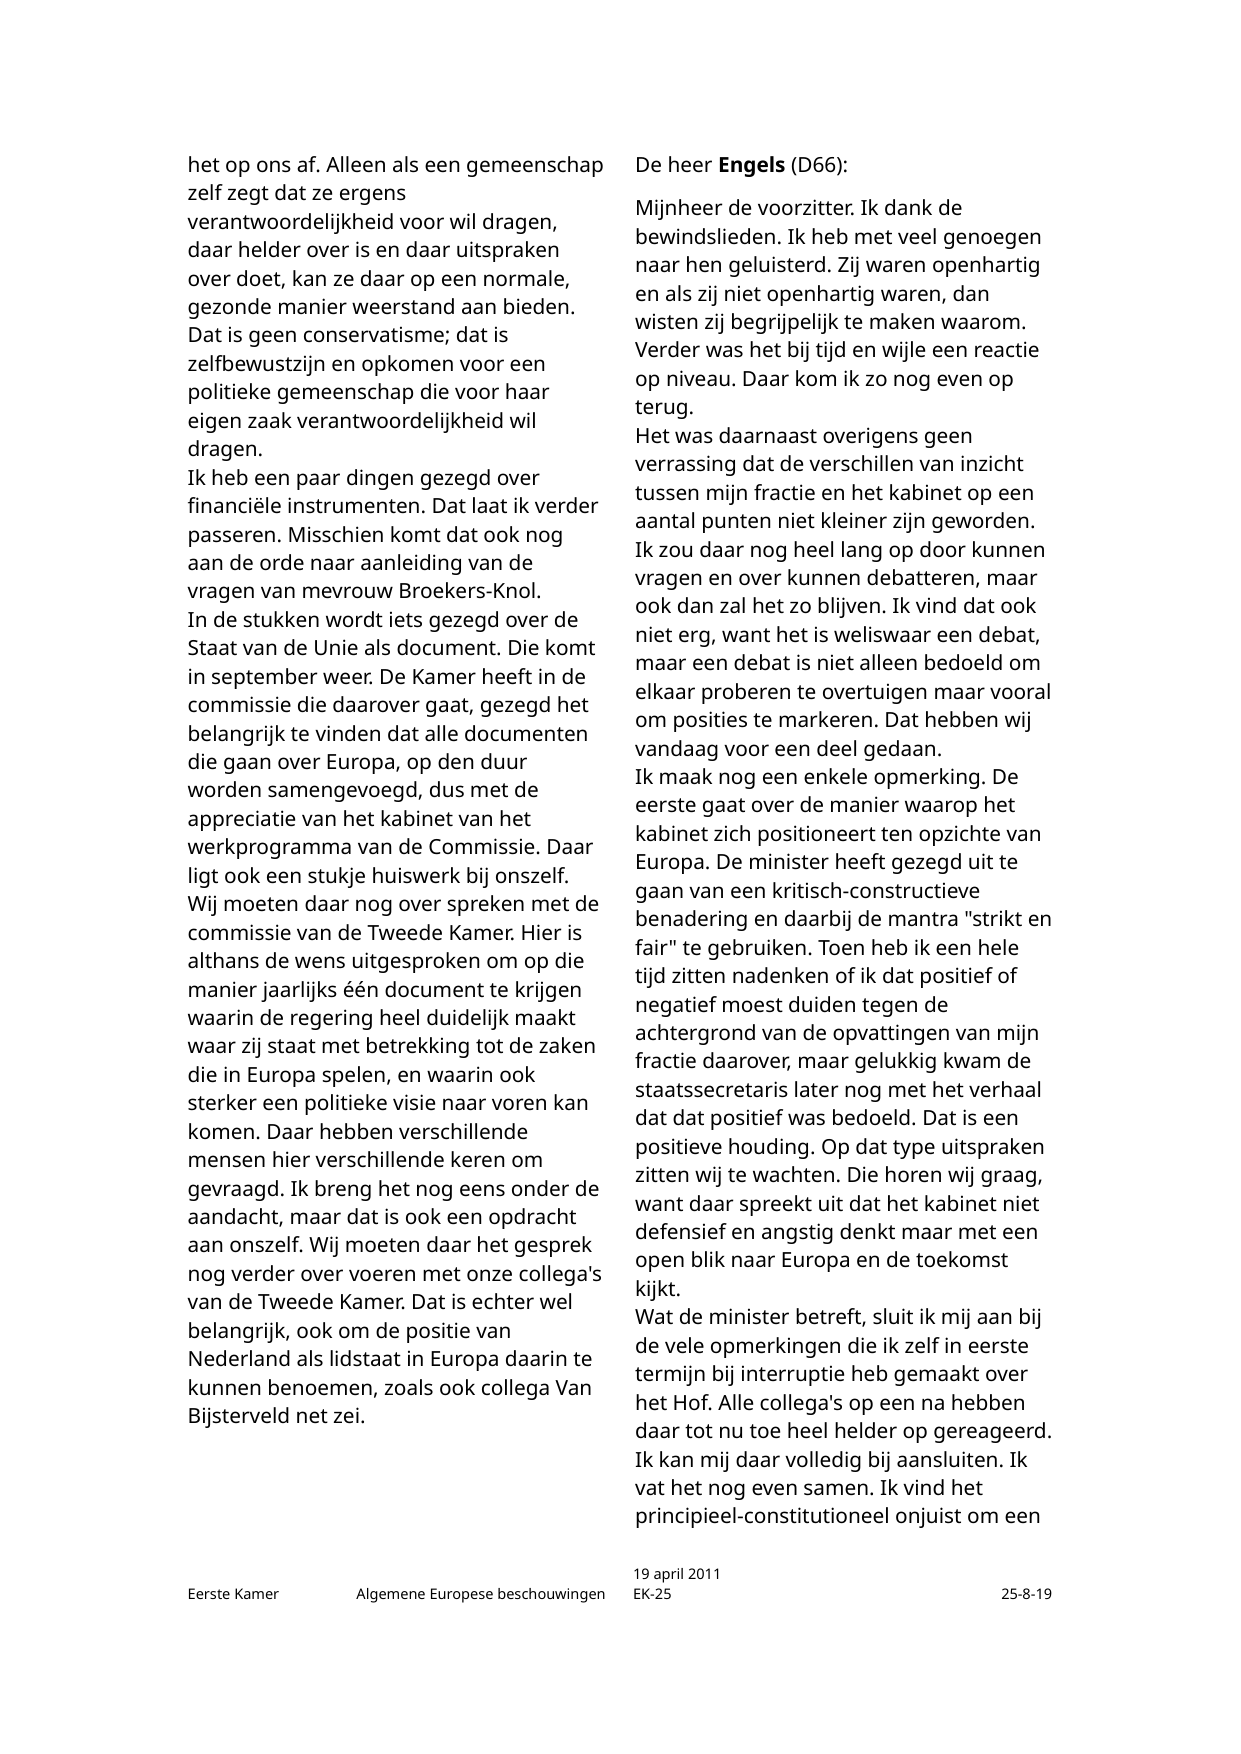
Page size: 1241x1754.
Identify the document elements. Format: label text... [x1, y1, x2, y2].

text Ik heb een paar dingen gezegd over financiële instrumenten. Dat laat ik verder passeren. Misschien komt dat ook nog aan de orde naar aanleiding van de vragen van mevrouw Broekers-Knol. [187, 463, 605, 605]
text het op ons af. Alleen als een gemeenschap zelf zegt dat ze ergens verantwoordelijkheid voor wil dragen, daar helder over is en daar uitspraken over doet, kan ze daar op een normale, gezonde manier weerstand aan bieden. Dat is geen conservatisme; dat is zelfbewustzijn en opkomen voor een politieke gemeenschap die voor haar eigen zaak verantwoordelijkheid wil dragen. [187, 150, 605, 463]
text  [187, 1460, 605, 1488]
text Mijnheer de voorzitter. Ik dank de bewindslieden. Ik heb met veel genoegen naar hen geluisterd. Zij waren openhartig en als zij niet openhartig waren, dan wisten zij begrijpelijk te maken waarom. Verder was het bij tijd en wijle een reactie op niveau. Daar kom ik zo nog even op terug. [635, 193, 1053, 421]
text Het was daarnaast overigens geen verrassing dat de verschillen van inzicht tussen mijn fractie en het kabinet op een aantal punten niet kleiner zijn geworden. Ik zou daar nog heel lang op door kunnen vragen en over kunnen debatteren, maar ook dan zal het zo blijven. Ik vind dat ook niet erg, want het is weliswaar een debat, maar een debat is niet alleen bedoeld om elkaar proberen te overtuigen maar vooral om posities te markeren. Dat hebben wij vandaag voor een deel gedaan. [635, 421, 1053, 762]
text De heer Engels (D66): [635, 150, 1053, 178]
text Wat de minister betreft, sluit ik mij aan bij de vele opmerkingen die ik zelf in eerste termijn bij interruptie heb gemaakt over het Hof. Alle collega's op een na hebben daar tot nu toe heel helder op gereageerd. Ik kan mij daar volledig bij aansluiten. Ik vat het nog even samen. Ik vind het principieel-constitutioneel onjuist om een [635, 1302, 1053, 1530]
text In de stukken wordt iets gezegd over de Staat van de Unie als document. Die komt in september weer. De Kamer heeft in de commissie die daarover gaat, gezegd het belangrijk te vinden dat alle documenten die gaan over Europa, op den duur worden samengevoegd, dus met de appreciatie van het kabinet van het werkprogramma van de Commissie. Daar ligt ook een stukje huiswerk bij onszelf. Wij moeten daar nog over spreken met de commissie van de Tweede Kamer. Hier is althans de wens uitgesproken om op die manier jaarlijks één document te krijgen waarin de regering heel duidelijk maakt waar zij staat met betrekking tot de zaken die in Europa spelen, en waarin ook sterker een politieke visie naar voren kan komen. Daar hebben verschillende mensen hier verschillende keren om gevraagd. Ik breng het nog eens onder de aandacht, maar dat is ook een opdracht aan onszelf. Wij moeten daar het gesprek nog verder over voeren met onze collega's van de Tweede Kamer. Dat is echter wel belangrijk, ook om de positie van Nederland als lidstaat in Europa daarin te kunnen benoemen, zoals ook collega Van Bijsterveld net zei. [187, 605, 605, 1430]
text Ik maak nog een enkele opmerking. De eerste gaat over de manier waarop het kabinet zich positioneert ten opzichte van Europa. De minister heeft gezegd uit te gaan van een kritisch-constructieve benadering en daarbij de mantra "strikt en fair" te gebruiken. Toen heb ik een hele tijd zitten nadenken of ik dat positief of negatief moest duiden tegen de achtergrond van de opvattingen van mijn fractie daarover, maar gelukkig kwam de staatssecretaris later nog met het verhaal dat dat positief was bedoeld. Dat is een positieve houding. Op dat type uitspraken zitten wij te wachten. Die horen wij graag, want daar spreekt uit dat het kabinet niet defensief en angstig denkt maar met een open blik naar Europa en de toekomst kijkt. [635, 762, 1053, 1302]
